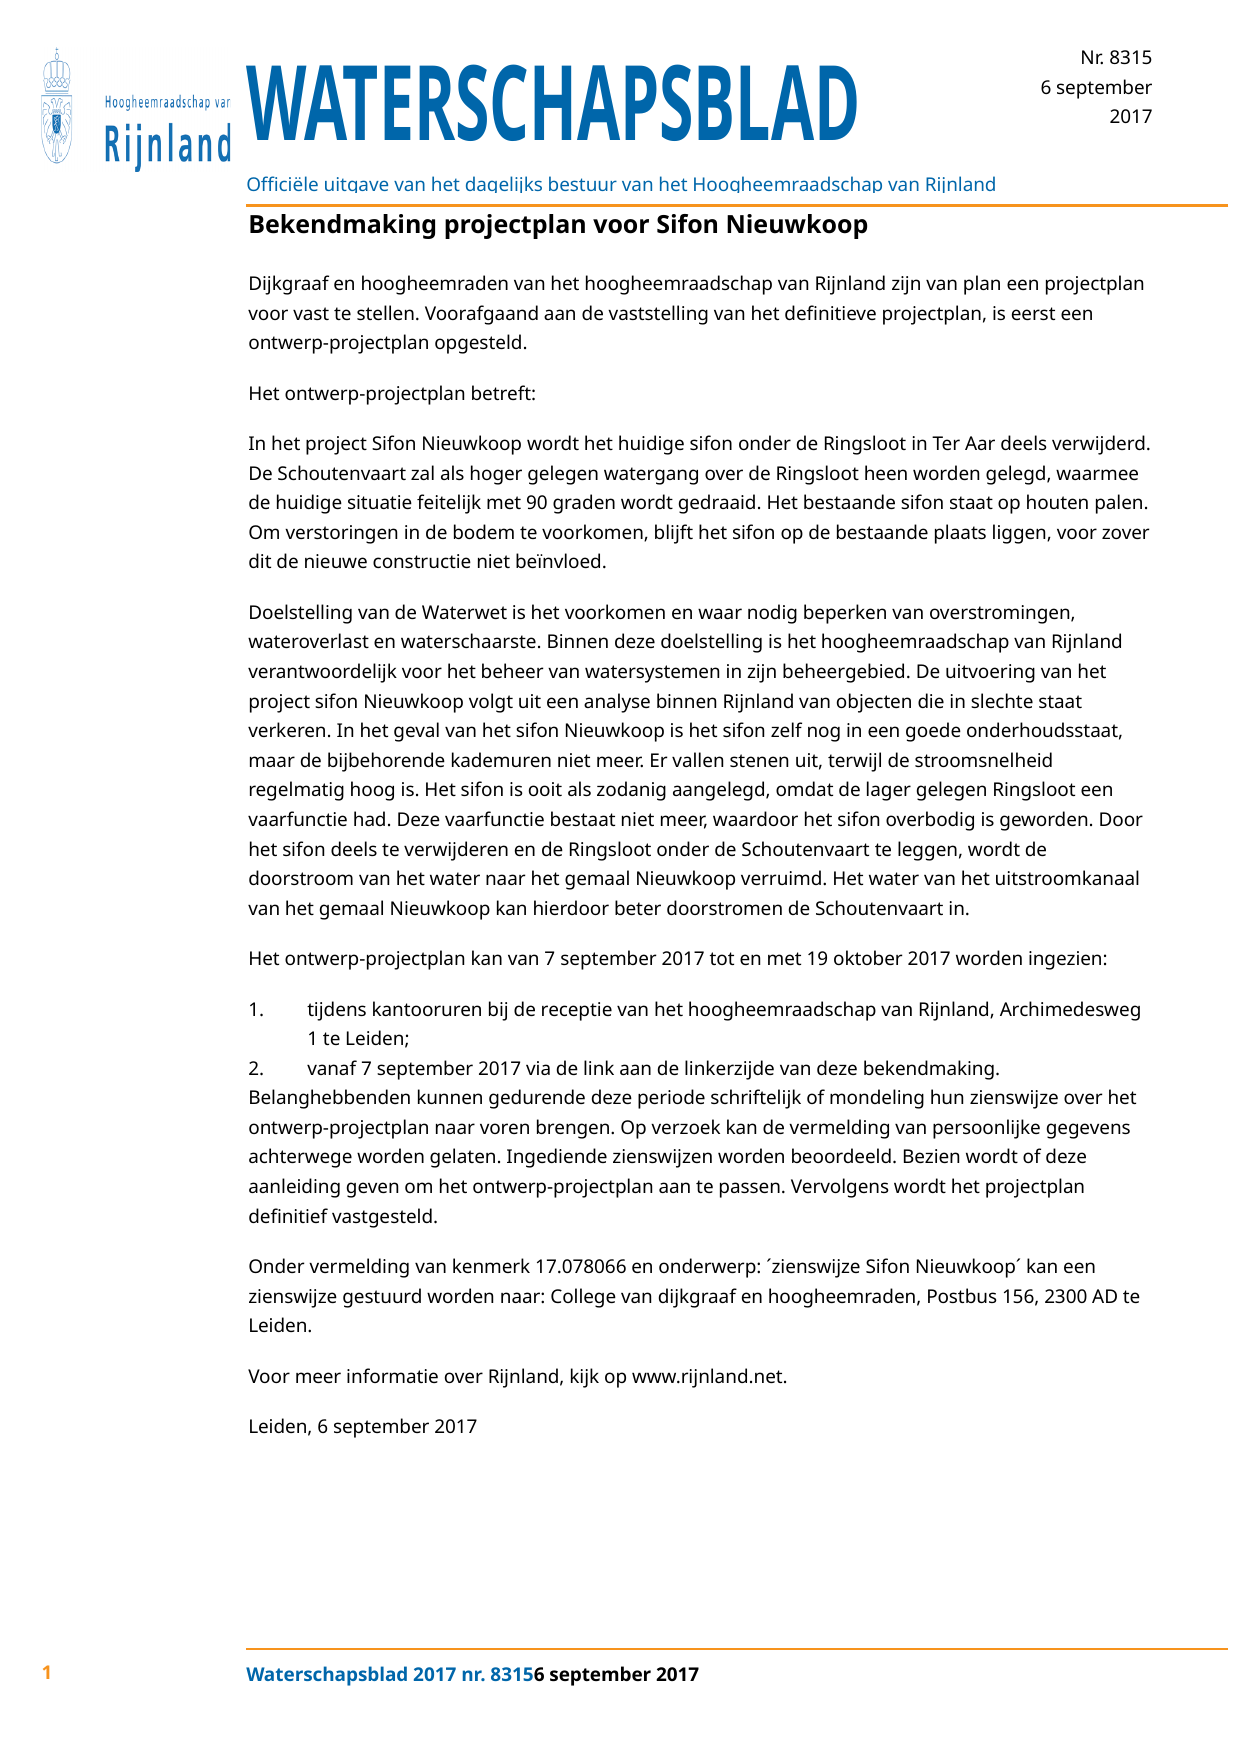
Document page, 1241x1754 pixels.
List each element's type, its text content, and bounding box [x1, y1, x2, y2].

text Onder vermelding van kenmerk 17.078066 en onderwerp: ´zienswijze Sifon Nieuwkoop´ kan een zienswijze gestuurd worden naar: College van dijkgraaf en hoogheemraden, Postbus 156, 2300 AD te Leiden. [248, 1253, 1152, 1338]
text In het project Sifon Nieuwkoop wordt het huidige sifon onder de Ringsloot in Ter Aar deels verwijderd. De Schoutenvaart zal als hoger gelegen watergang over de Ringsloot heen worden gelegd, waarmee de huidige situatie feitelijk met 90 graden wordt gedraaid. Het bestaande sifon staat op houten palen. Om verstoringen in de bodem te voorkomen, blijft het sifon op de bestaande plaats liggen, voor zover dit de nieuwe constructie niet beïnvloed. [248, 430, 1152, 574]
list tijdens kantooruren bij de receptie van het hoogheemraadschap van Rijnland, Archimedesweg 1 te Leiden; [248, 996, 1152, 1051]
text Bekendmaking projectplan voor Sifon Nieuwkoop [248, 207, 1152, 241]
text Voor meer informatie over Rijnland, kijk op www.rijnland.net. [248, 1363, 1152, 1388]
text Het ontwerp-projectplan betreft: [248, 380, 1152, 406]
text Dijkgraaf en hoogheemraden van het hoogheemraadschap van Rijnland zijn van plan een projectplan voor vast te stellen. Voorafgaand aan de vaststelling van het definitieve projectplan, is eerst een ontwerp-projectplan opgesteld. [248, 270, 1152, 355]
text Leiden, 6 september 2017 [248, 1413, 1152, 1439]
text Het ontwerp-projectplan kan van 7 september 2017 tot en met 19 oktober 2017 worden ingezien: [248, 945, 1152, 971]
list vanaf 7 september 2017 via de link aan de linkerzijde van deze bekendmaking. [248, 1055, 1152, 1081]
text Belanghebbenden kunnen gedurende deze periode schriftelijk of mondeling hun zienswijze over het ontwerp-projectplan naar voren brengen. Op verzoek kan de vermelding van persoonlijke gegevens achterwege worden gelaten. Ingediende zienswijzen worden beoordeeld. Bezien wordt of deze aanleiding geven om het ontwerp-projectplan aan te passen. Vervolgens wordt het projectplan definitief vastgesteld. [248, 1084, 1152, 1228]
text Doelstelling van de Waterwet is het voorkomen en waar nodig beperken van overstromingen, wateroverlast en waterschaarste. Binnen deze doelstelling is het hoogheemraadschap van Rijnland verantwoordelijk voor het beheer van watersystemen in zijn beheergebied. De uitvoering van het project sifon Nieuwkoop volgt uit een analyse binnen Rijnland van objecten die in slechte staat verkeren. In het geval van het sifon Nieuwkoop is het sifon zelf nog in een goede onderhoudsstaat, maar de bijbehorende kademuren niet meer. Er vallen stenen uit, terwijl de stroomsnelheid regelmatig hoog is. Het sifon is ooit als zodanig aangelegd, omdat de lager gelegen Ringsloot een vaarfunctie had. Deze vaarfunctie bestaat niet meer, waardoor het sifon overbodig is geworden. Door het sifon deels te verwijderen en de Ringsloot onder de Schoutenvaart te leggen, wordt de doorstroom van het water naar het gemaal Nieuwkoop verruimd. Het water van het uitstroomkanaal van het gemaal Nieuwkoop kan hierdoor beter doorstromen de Schoutenvaart in. [248, 599, 1152, 921]
picture [41, 47, 231, 172]
